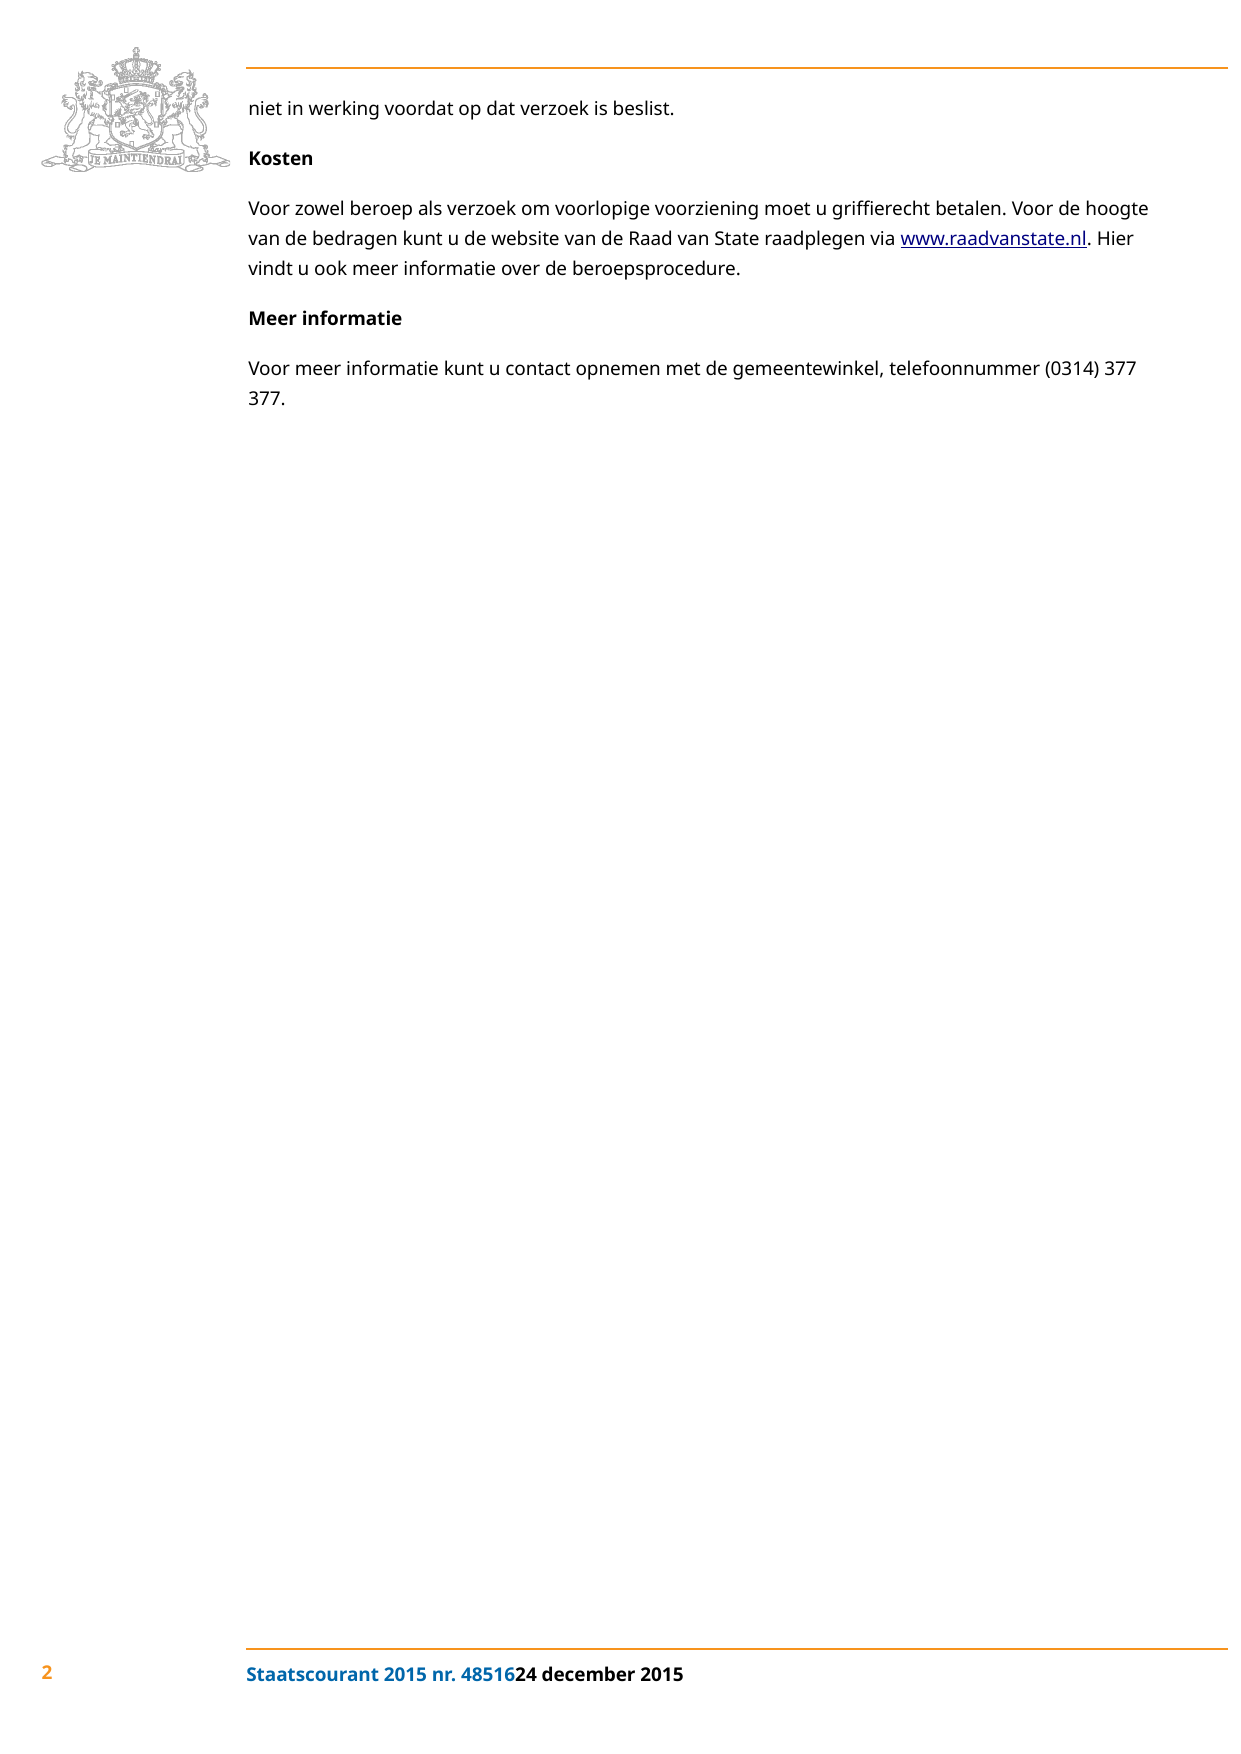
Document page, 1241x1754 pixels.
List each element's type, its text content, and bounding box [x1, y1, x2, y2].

text niet in werking voordat op dat verzoek is beslist. [248, 95, 1152, 121]
text Kosten [248, 145, 1152, 171]
text Voor meer informatie kunt u contact opnemen met de gemeentewinkel, telefoonnummer (0314) 377 377. [248, 356, 1152, 411]
text Voor zowel beroep als verzoek om voorlopige voorziening moet u griffierecht betalen. Voor de hoogte van de bedragen kunt u de website van de Raad van State raadplegen via www.raadvanstate.nl. Hier vindt u ook meer informatie over de beroepsprocedure. [248, 196, 1152, 281]
text Meer informatie [248, 305, 1152, 331]
picture [41, 47, 231, 172]
